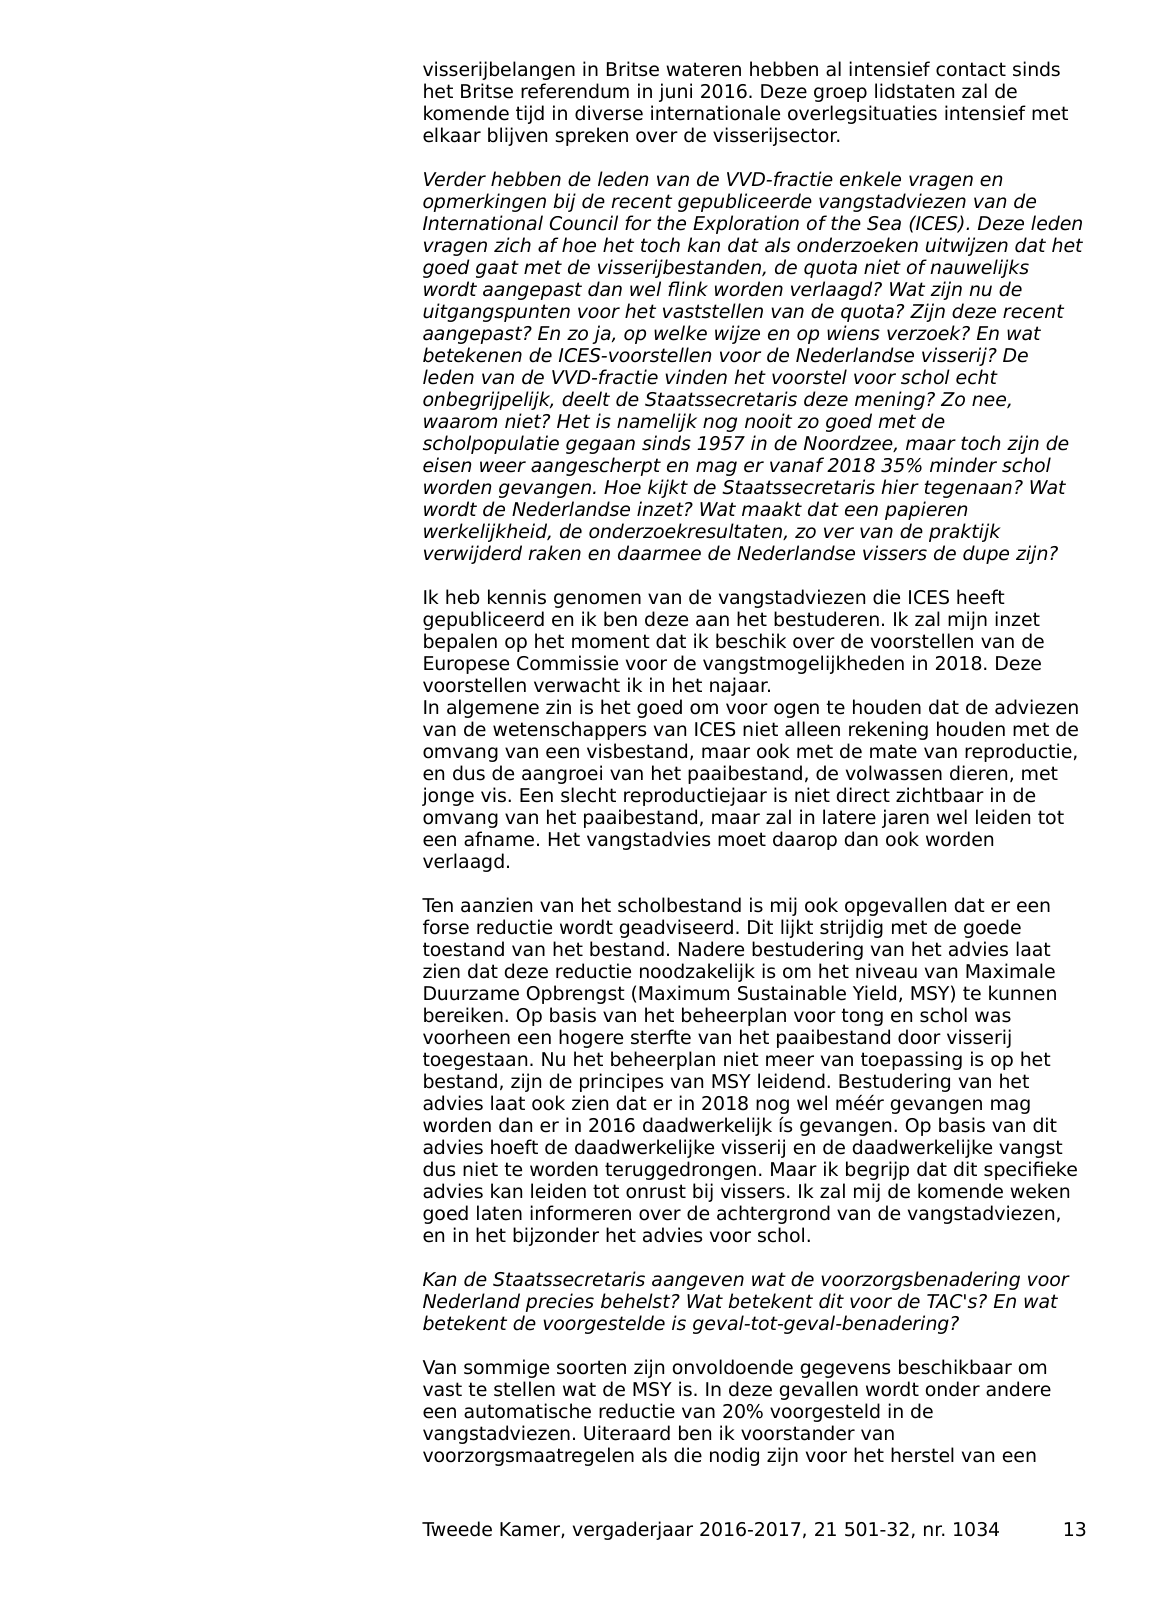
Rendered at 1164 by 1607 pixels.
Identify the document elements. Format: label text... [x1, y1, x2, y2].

text Verder hebben de leden van de VVD-fractie enkele vragen en opmerkingen bij de recent gepubliceerde vangstadviezen van de International Council for the Exploration of the Sea (ICES). Deze leden vragen zich af hoe het toch kan dat als onderzoeken uitwijzen dat het goed gaat met de visserijbestanden, de quota niet of nauwelijks wordt aangepast dan wel flink worden verlaagd? Wat zijn nu de uitgangspunten voor het vaststellen van de quota? Zijn deze recent aangepast? En zo ja, op welke wijze en op wiens verzoek? En wat betekenen de ICES-voorstellen voor de Nederlandse visserij? De leden van de VVD-fractie vinden het voorstel voor schol echt onbegrijpelijk, deelt de Staatssecretaris deze mening? Zo nee, waarom niet? Het is namelijk nog nooit zo goed met de scholpopulatie gegaan sinds 1957 in de Noordzee, maar toch zijn de eisen weer aangescherpt en mag er vanaf 2018 35% minder schol worden gevangen. Hoe kijkt de Staatssecretaris hier tegenaan? Wat wordt de Nederlandse inzet? Wat maakt dat een papieren werkelijkheid, de onderzoekresultaten, zo ver van de praktijk verwijderd raken en daarmee de Nederlandse vissers de dupe zijn? [422, 169, 1087, 565]
text visserijbelangen in Britse wateren hebben al intensief contact sinds het Britse referendum in juni 2016. Deze groep lidstaten zal de komende tijd in diverse internationale overlegsituaties intensief met elkaar blijven spreken over de visserijsector. [422, 59, 1087, 147]
text Ten aanzien van het scholbestand is mij ook opgevallen dat er een forse reductie wordt geadviseerd. Dit lijkt strijdig met de goede toestand van het bestand. Nadere bestudering van het advies laat zien dat deze reductie noodzakelijk is om het niveau van Maximale Duurzame Opbrengst (Maximum Sustainable Yield, MSY) te kunnen bereiken. Op basis van het beheerplan voor tong en schol was voorheen een hogere sterfte van het paaibestand door visserij toegestaan. Nu het beheerplan niet meer van toepassing is op het bestand, zijn de principes van MSY leidend. Bestudering van het advies laat ook zien dat er in 2018 nog wel méér gevangen mag worden dan er in 2016 daadwerkelijk ís gevangen. Op basis van dit advies hoeft de daadwerkelijke visserij en de daadwerkelijke vangst dus niet te worden teruggedrongen. Maar ik begrijp dat dit specifieke advies kan leiden tot onrust bij vissers. Ik zal mij de komende weken goed laten informeren over de achtergrond van de vangstadviezen, en in het bijzonder het advies voor schol. [422, 895, 1087, 1247]
text Ik heb kennis genomen van de vangstadviezen die ICES heeft gepubliceerd en ik ben deze aan het bestuderen. Ik zal mijn inzet bepalen op het moment dat ik beschik over de voorstellen van de Europese Commissie voor de vangstmogelijkheden in 2018. Deze voorstellen verwacht ik in het najaar. [422, 587, 1087, 697]
text Kan de Staatssecretaris aangeven wat de voorzorgsbenadering voor Nederland precies behelst? Wat betekent dit voor de TAC's? En wat betekent de voorgestelde is geval-tot-geval-benadering? [422, 1269, 1087, 1335]
text In algemene zin is het goed om voor ogen te houden dat de adviezen van de wetenschappers van ICES niet alleen rekening houden met de omvang van een visbestand, maar ook met de mate van reproductie, en dus de aangroei van het paaibestand, de volwassen dieren, met jonge vis. Een slecht reproductiejaar is niet direct zichtbaar in de omvang van het paaibestand, maar zal in latere jaren wel leiden tot een afname. Het vangstadvies moet daarop dan ook worden verlaagd. [422, 697, 1087, 873]
text Van sommige soorten zijn onvoldoende gegevens beschikbaar om vast te stellen wat de MSY is. In deze gevallen wordt onder andere een automatische reductie van 20% voorgesteld in de vangstadviezen. Uiteraard ben ik voorstander van voorzorgsmaatregelen als die nodig zijn voor het herstel van een [422, 1357, 1087, 1467]
